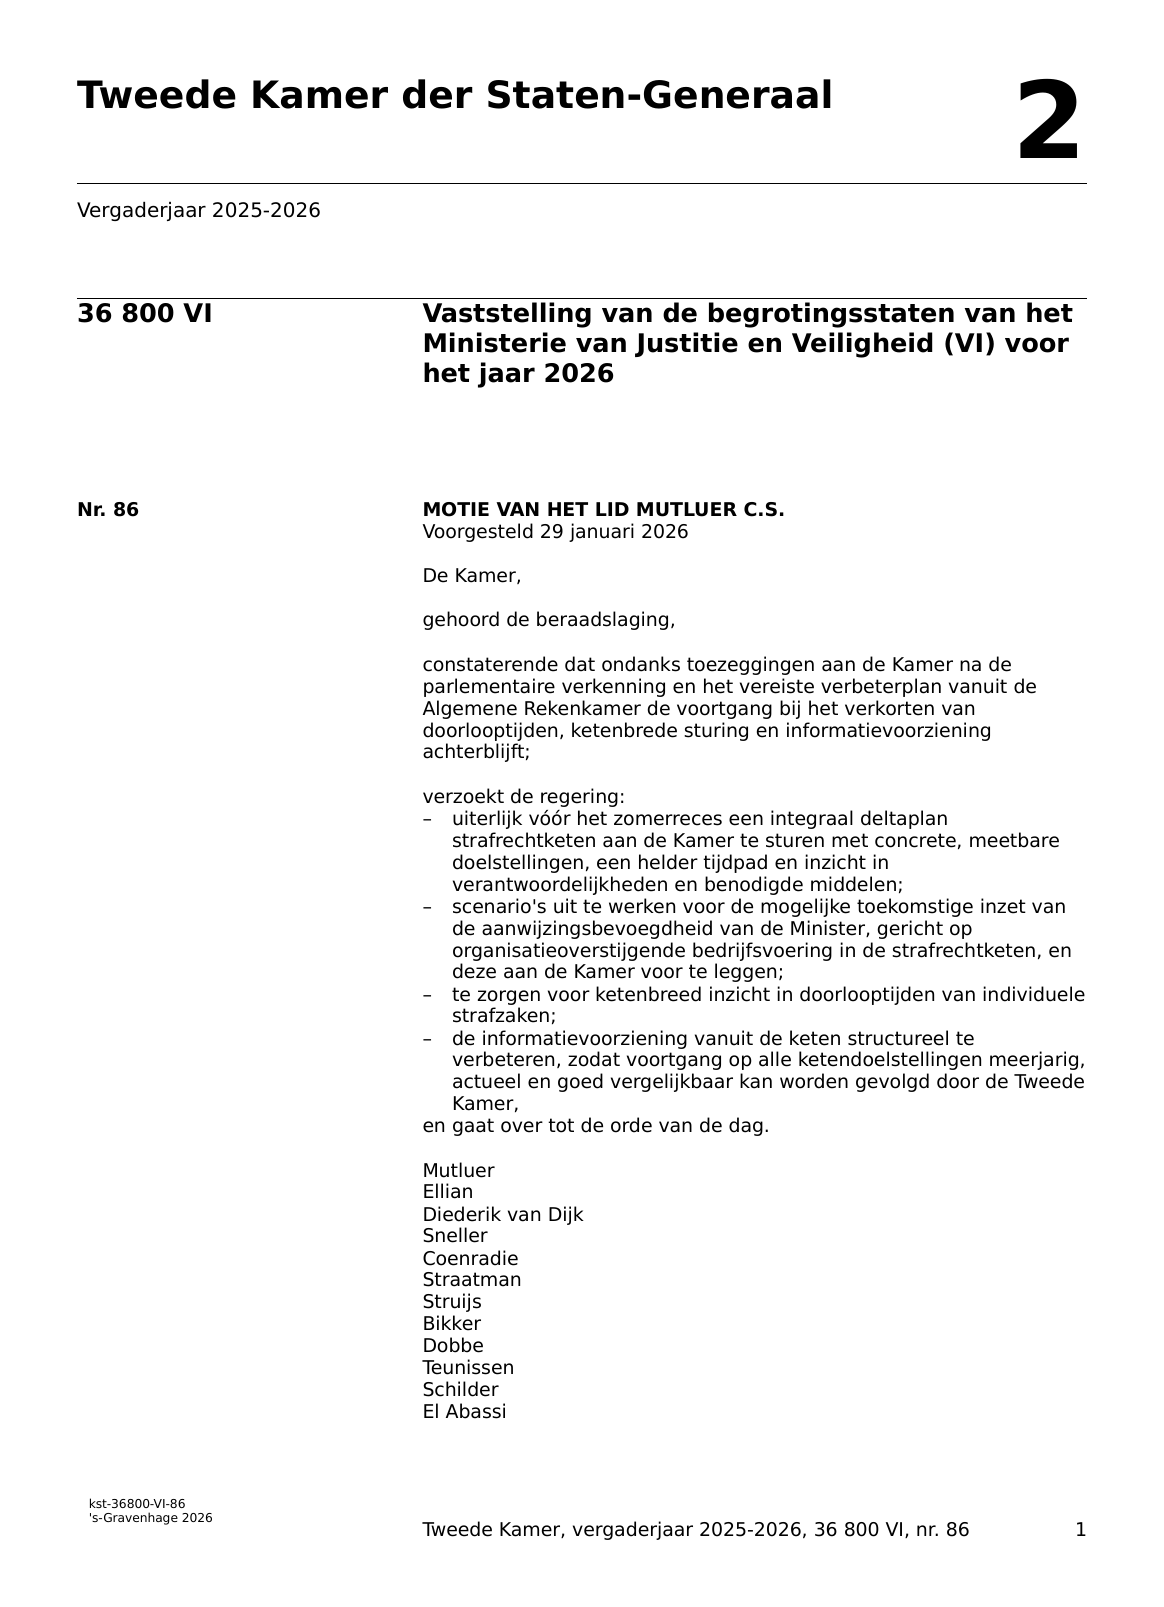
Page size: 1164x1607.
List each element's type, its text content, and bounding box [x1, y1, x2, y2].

text Teunissen [422, 1357, 1087, 1379]
table_header 2 [886, 59, 1087, 183]
text constaterende dat ondanks toezeggingen aan de Kamer na de parlementaire verkenning en het vereiste verbeterplan vanuit de Algemene Rekenkamer de voortgang bij het verkorten van doorlooptijden, ketenbrede sturing en informatievoorziening achterblijft; [422, 653, 1087, 763]
table_cell Vergaderjaar 2025-2026 [77, 184, 1087, 298]
table_header Tweede Kamer der Staten-Generaal [77, 59, 886, 183]
text Dobbe [422, 1335, 1087, 1357]
text – uiterlijk vóór het zomerreces een integraal deltaplan strafrechtketen aan de Kamer te sturen met concrete, meetbare doelstellingen, een helder tijdpad en inzicht in verantwoordelijkheden en benodigde middelen; [422, 808, 1087, 896]
text El Abassi [422, 1401, 1087, 1423]
text – te zorgen voor ketenbreed inzicht in doorlooptijden van individuele strafzaken; [422, 983, 1087, 1027]
text Voorgesteld 29 januari 2026 [422, 521, 1087, 543]
text Bikker [422, 1313, 1087, 1335]
text Coenradie [422, 1247, 1087, 1269]
text gehoord de beraadslaging, [422, 609, 1087, 631]
text kst-36800-VI-86 [88, 1497, 323, 1511]
text 's-Gravenhage 2026 [88, 1511, 323, 1525]
subtitle Nr. 86 MOTIE VAN HET LID MUTLUER C.S. [77, 499, 1087, 521]
text Diederik van Dijk [422, 1203, 1087, 1225]
text verzoekt de regering: [422, 786, 1087, 808]
text – scenario's uit te werken voor de mogelijke toekomstige inzet van de aanwijzingsbevoegdheid van de Minister, gericht op organisatieoverstijgende bedrijfsvoering in de strafrechtketen, en deze aan de Kamer voor te leggen; [422, 896, 1087, 983]
text Straatman [422, 1269, 1087, 1291]
text – de informatievoorziening vanuit de keten structureel te verbeteren, zodat voortgang op alle ketendoelstellingen meerjarig, actueel en goed vergelijkbaar kan worden gevolgd door de Tweede Kamer, [422, 1027, 1087, 1115]
text Sneller [422, 1225, 1087, 1247]
text Ellian [422, 1181, 1087, 1203]
text Struijs [422, 1291, 1087, 1313]
subtitle 36 800 VI Vaststelling van de begrotingsstaten van het Ministerie van Justitie en Veiligheid (VI) voor het jaar 2026 [77, 299, 1087, 388]
text Mutluer [422, 1159, 1087, 1181]
text De Kamer, [422, 565, 1087, 587]
text en gaat over tot de orde van de dag. [422, 1115, 1087, 1137]
text Schilder [422, 1379, 1087, 1401]
